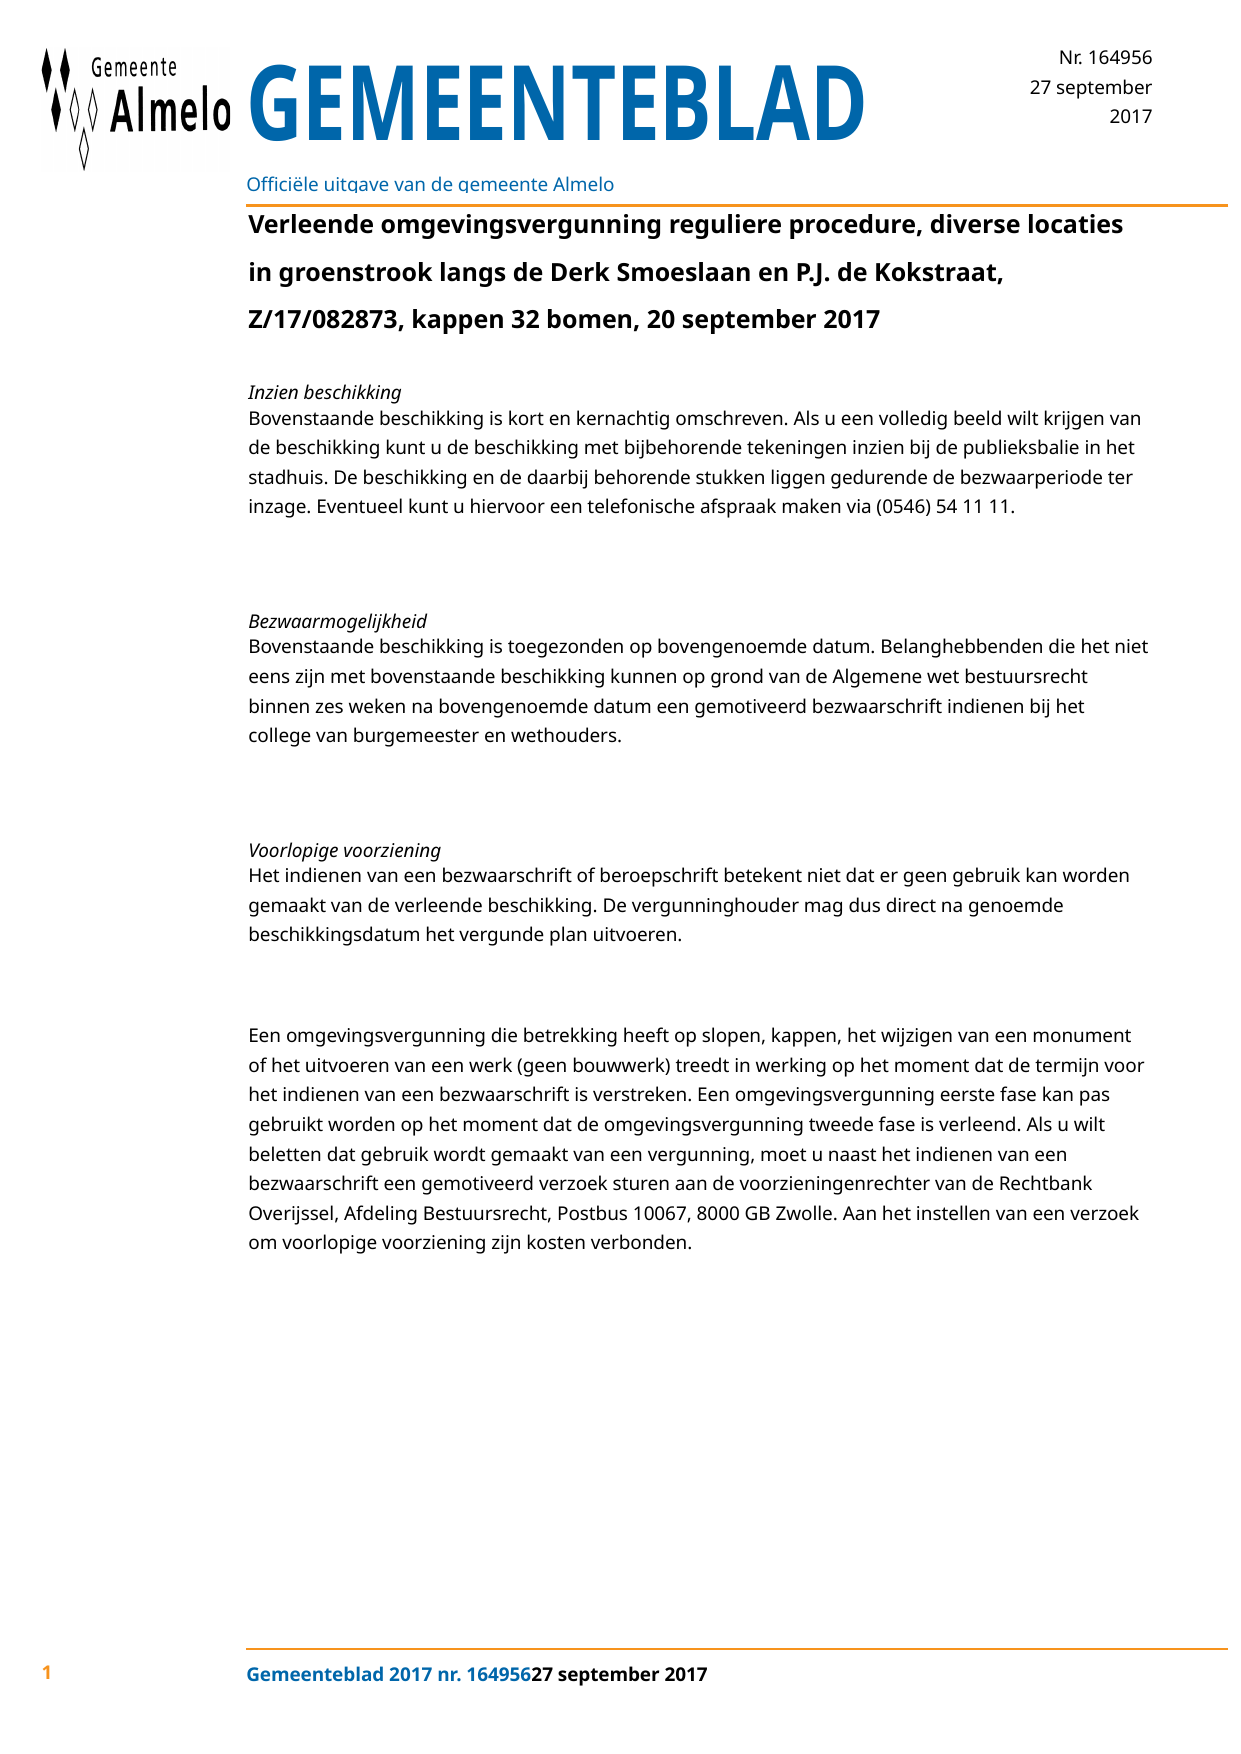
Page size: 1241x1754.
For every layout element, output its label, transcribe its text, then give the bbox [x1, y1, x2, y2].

text Verleende omgevingsvergunning reguliere procedure, diverse locaties in groenstrook langs de Derk Smoeslaan en P.J. de Kokstraat, Z/17/082873, kappen 32 bomen, 20 september 2017 [248, 207, 1152, 336]
text Een omgevingsvergunning die betrekking heeft op slopen, kappen, het wijzigen van een monument of het uitvoeren van een werk (geen bouwwerk) treedt in werking op het moment dat de termijn voor het indienen van een bezwaarschrift is verstreken. Een omgevingsvergunning eerste fase kan pas gebruikt worden op het moment dat de omgevingsvergunning tweede fase is verleend. Als u wilt beletten dat gebruik wordt gemaakt van een vergunning, moet u naast het indienen van een bezwaarschrift een gemotiveerd verzoek sturen aan de voorzieningenrechter van de Rechtbank Overijssel, Afdeling Bestuursrecht, Postbus 10067, 8000 GB Zwolle. Aan het instellen van een verzoek om voorlopige voorziening zijn kosten verbonden. [248, 1022, 1152, 1255]
text Bovenstaande beschikking is toegezonden op bovengenoemde datum. Belanghebbenden die het niet eens zijn met bovenstaande beschikking kunnen op grond van de Algemene wet bestuursrecht binnen zes weken na bovengenoemde datum een gemotiveerd bezwaarschrift indienen bij het college van burgemeester en wethouders. [248, 634, 1152, 748]
text Bovenstaande beschikking is kort en kernachtig omschreven. Als u een volledig beeld wilt krijgen van de beschikking kunt u de beschikking met bijbehorende tekeningen inzien bij de publieksbalie in het stadhuis. De beschikking en de daarbij behorende stukken liggen gedurende de bezwaarperiode ter inzage. Eventueel kunt u hiervoor een telefonische afspraak maken via (0546) 54 11 11. [248, 405, 1152, 519]
text Het indienen van een bezwaarschrift of beroepschrift betekent niet dat er geen gebruik kan worden gemaakt van de verleende beschikking. De vergunninghouder mag dus direct na genoemde beschikkingsdatum het vergunde plan uitvoeren. [248, 862, 1152, 947]
text Inzien beschikking [248, 379, 1152, 405]
text Bezwaarmogelijkheid [248, 608, 1152, 634]
picture [41, 47, 231, 172]
text Voorlopige voorziening [248, 837, 1152, 862]
